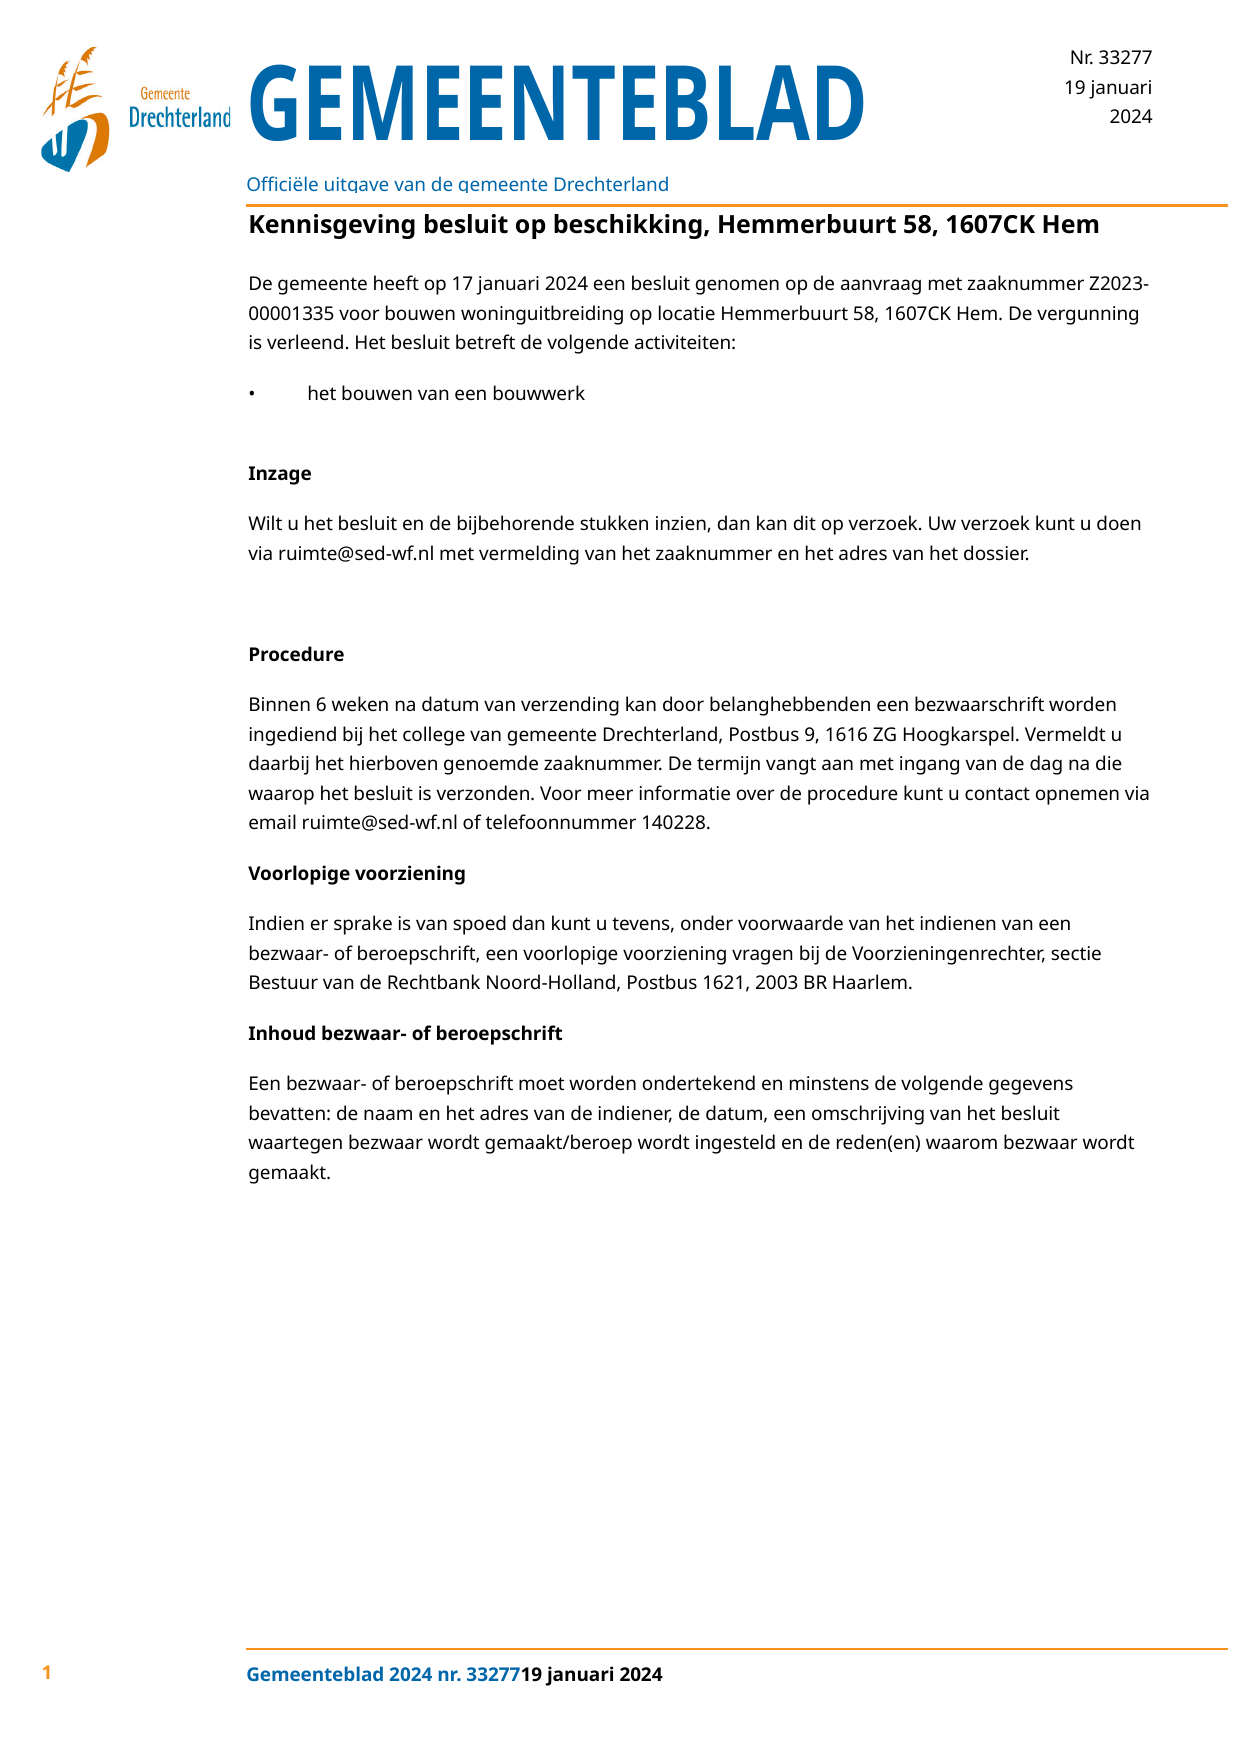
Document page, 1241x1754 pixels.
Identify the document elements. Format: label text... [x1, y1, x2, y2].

text Indien er sprake is van spoed dan kunt u tevens, onder voorwaarde van het indienen van een bezwaar- of beroepschrift, een voorlopige voorziening vragen bij de Voorzieningenrechter, sectie Bestuur van de Rechtbank Noord-Holland, Postbus 1621, 2003 BR Haarlem. [248, 910, 1152, 995]
text Inhoud bezwaar- of beroepschrift [248, 1020, 1152, 1046]
list het bouwen van een bouwwerk [248, 380, 1152, 406]
text Binnen 6 weken na datum van verzending kan door belanghebbenden een bezwaarschrift worden ingediend bij het college van gemeente Drechterland, Postbus 9, 1616 ZG Hoogkarspel. Vermeldt u daarbij het hierboven genoemde zaaknummer. De termijn vangt aan met ingang van de dag na die waarop het besluit is verzonden. Voor meer informatie over de procedure kunt u contact opnemen via email ruimte@sed-wf.nl of telefoonnummer 140228. [248, 691, 1152, 835]
text Kennisgeving besluit op beschikking, Hemmerbuurt 58, 1607CK Hem [248, 207, 1152, 241]
text Inzage [248, 460, 1152, 486]
text Een bezwaar- of beroepschrift moet worden ondertekend en minstens de volgende gegevens bevatten: de naam en het adres van de indiener, de datum, een omschrijving van het besluit waartegen bezwaar wordt gemaakt/beroep wordt ingesteld en de reden(en) waarom bezwaar wordt gemaakt. [248, 1070, 1152, 1185]
picture [41, 158, 64, 172]
text Wilt u het besluit en de bijbehorende stukken inzien, dan kan dit op verzoek. Uw verzoek kunt u doen via ruimte@sed-wf.nl met vermelding van het zaaknummer en het adres van het dossier. [248, 510, 1152, 566]
picture [41, 47, 231, 172]
text Voorlopige voorziening [248, 860, 1152, 886]
text De gemeente heeft op 17 januari 2024 een besluit genomen op de aanvraag met zaaknummer Z2023-00001335 voor bouwen woninguitbreiding op locatie Hemmerbuurt 58, 1607CK Hem. De vergunning is verleend. Het besluit betreft de volgende activiteiten: [248, 270, 1152, 355]
picture [226, 115, 231, 124]
text Procedure [248, 641, 1152, 666]
